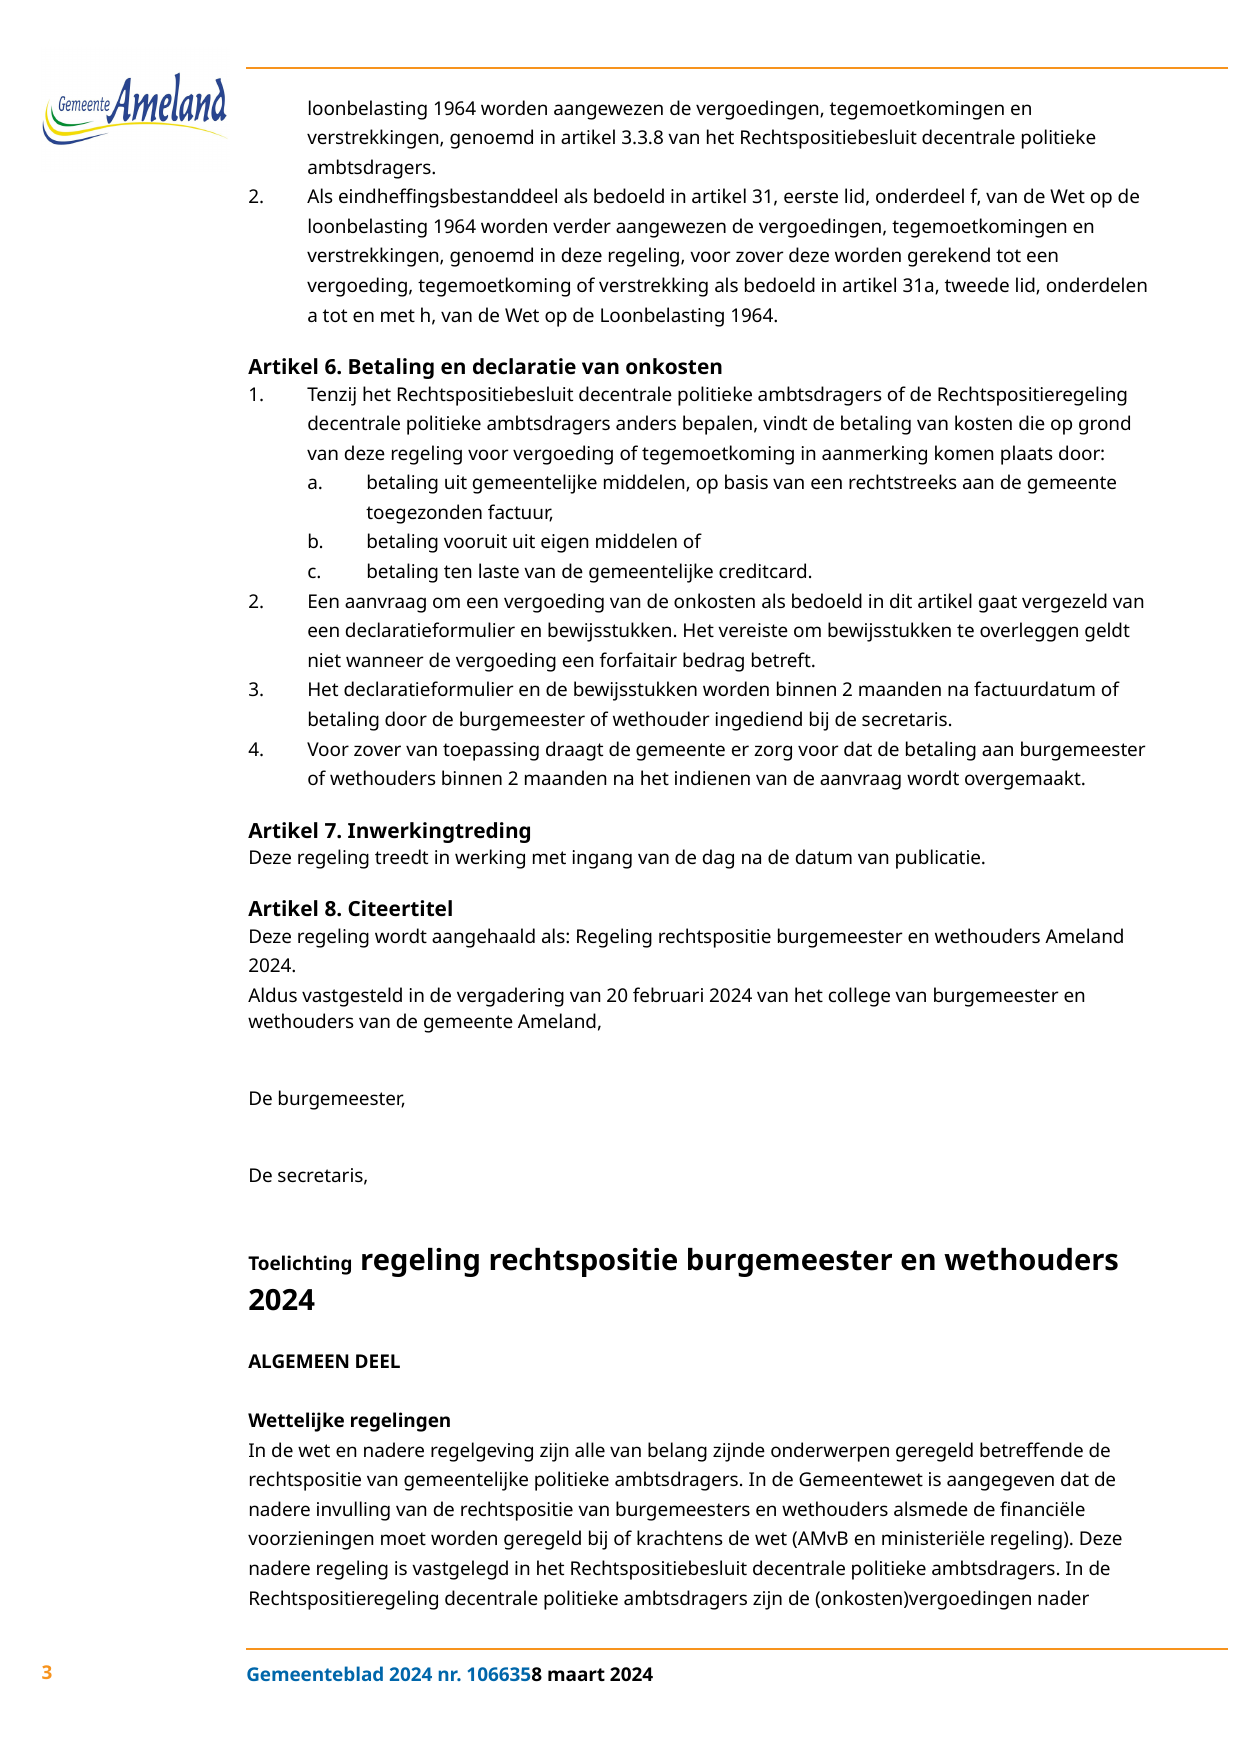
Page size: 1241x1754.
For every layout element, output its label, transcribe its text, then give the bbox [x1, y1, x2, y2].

text Artikel 7. Inwerkingtreding [248, 816, 1152, 844]
text Artikel 6. Betaling en declaratie van onkosten [248, 352, 1152, 381]
list betaling ten laste van de gemeentelijke creditcard. [307, 558, 1152, 584]
text Aldus vastgesteld in de vergadering van 20 februari 2024 van het college van burgemeester en wethouders van de gemeente Ameland, [248, 982, 1152, 1034]
text ALGEMEEN DEEL [248, 1348, 1152, 1374]
text De secretaris, [248, 1162, 1152, 1188]
text Deze regeling wordt aangehaald als: Regeling rechtspositie burgemeester en wethouders Ameland 2024. [248, 923, 1152, 978]
text In de wet en nadere regelgeving zijn alle van belang zijnde onderwerpen geregeld betreffende de rechtspositie van gemeentelijke politieke ambtsdragers. In de Gemeentewet is aangegeven dat de nadere invulling van de rechtspositie van burgemeesters en wethouders alsmede de financiële voorzieningen moet worden geregeld bij of krachtens de wet (AMvB en ministeriële regeling). Deze nadere regeling is vastgelegd in het Rechtspositiebesluit decentrale politieke ambtsdragers. In de Rechtspositieregeling decentrale politieke ambtsdragers zijn de (onkosten)vergoedingen nader [248, 1437, 1152, 1610]
list Als eindheffingsbestanddeel als bedoeld in artikel 31, eerste lid, onderdeel f, van de Wet op de loonbelasting 1964 worden verder aangewezen de vergoedingen, tegemoetkomingen en verstrekkingen, genoemd in deze regeling, voor zover deze worden gerekend tot een vergoeding, tegemoetkoming of verstrekking als bedoeld in artikel 31a, tweede lid, onderdelen a tot en met h, van de Wet op de Loonbelasting 1964. [248, 183, 1152, 328]
list betaling uit gemeentelijke middelen, op basis van een rechtstreeks aan de gemeente toegezonden factuur, [307, 469, 1152, 525]
text De burgemeester, [248, 1085, 1152, 1111]
picture [41, 47, 231, 172]
text Toelichting regeling rechtspositie burgemeester en wethouders 2024 [248, 1239, 1152, 1319]
text Artikel 8. Citeertitel [248, 894, 1152, 923]
list Een aanvraag om een vergoeding van de onkosten als bedoeld in dit artikel gaat vergezeld van een declaratieformulier en bewijsstukken. Het vereiste om bewijsstukken te overleggen geldt niet wanneer de vergoeding een forfaitair bedrag betreft. [248, 588, 1152, 673]
list Tenzij het Rechtspositiebesluit decentrale politieke ambtsdragers of de Rechtspositieregeling decentrale politieke ambtsdragers anders bepalen, vindt de betaling van kosten die op grond van deze regeling voor vergoeding of tegemoetkoming in aanmerking komen plaats door: [248, 381, 1152, 466]
list loonbelasting 1964 worden aangewezen de vergoedingen, tegemoetkomingen en verstrekkingen, genoemd in artikel 3.3.8 van het Rechtspositiebesluit decentrale politieke ambtsdragers. [248, 95, 1152, 180]
list Voor zover van toepassing draagt de gemeente er zorg voor dat de betaling aan burgemeester of wethouders binnen 2 maanden na het indienen van de aanvraag wordt overgemaakt. [248, 736, 1152, 791]
list Het declaratieformulier en de bewijsstukken worden binnen 2 maanden na factuurdatum of betaling door de burgemeester of wethouder ingediend bij de secretaris. [248, 677, 1152, 732]
text Deze regeling treedt in werking met ingang van de dag na de datum van publicatie. [248, 844, 1152, 870]
list betaling vooruit uit eigen middelen of [307, 529, 1152, 554]
text Wettelijke regelingen [248, 1407, 1152, 1433]
